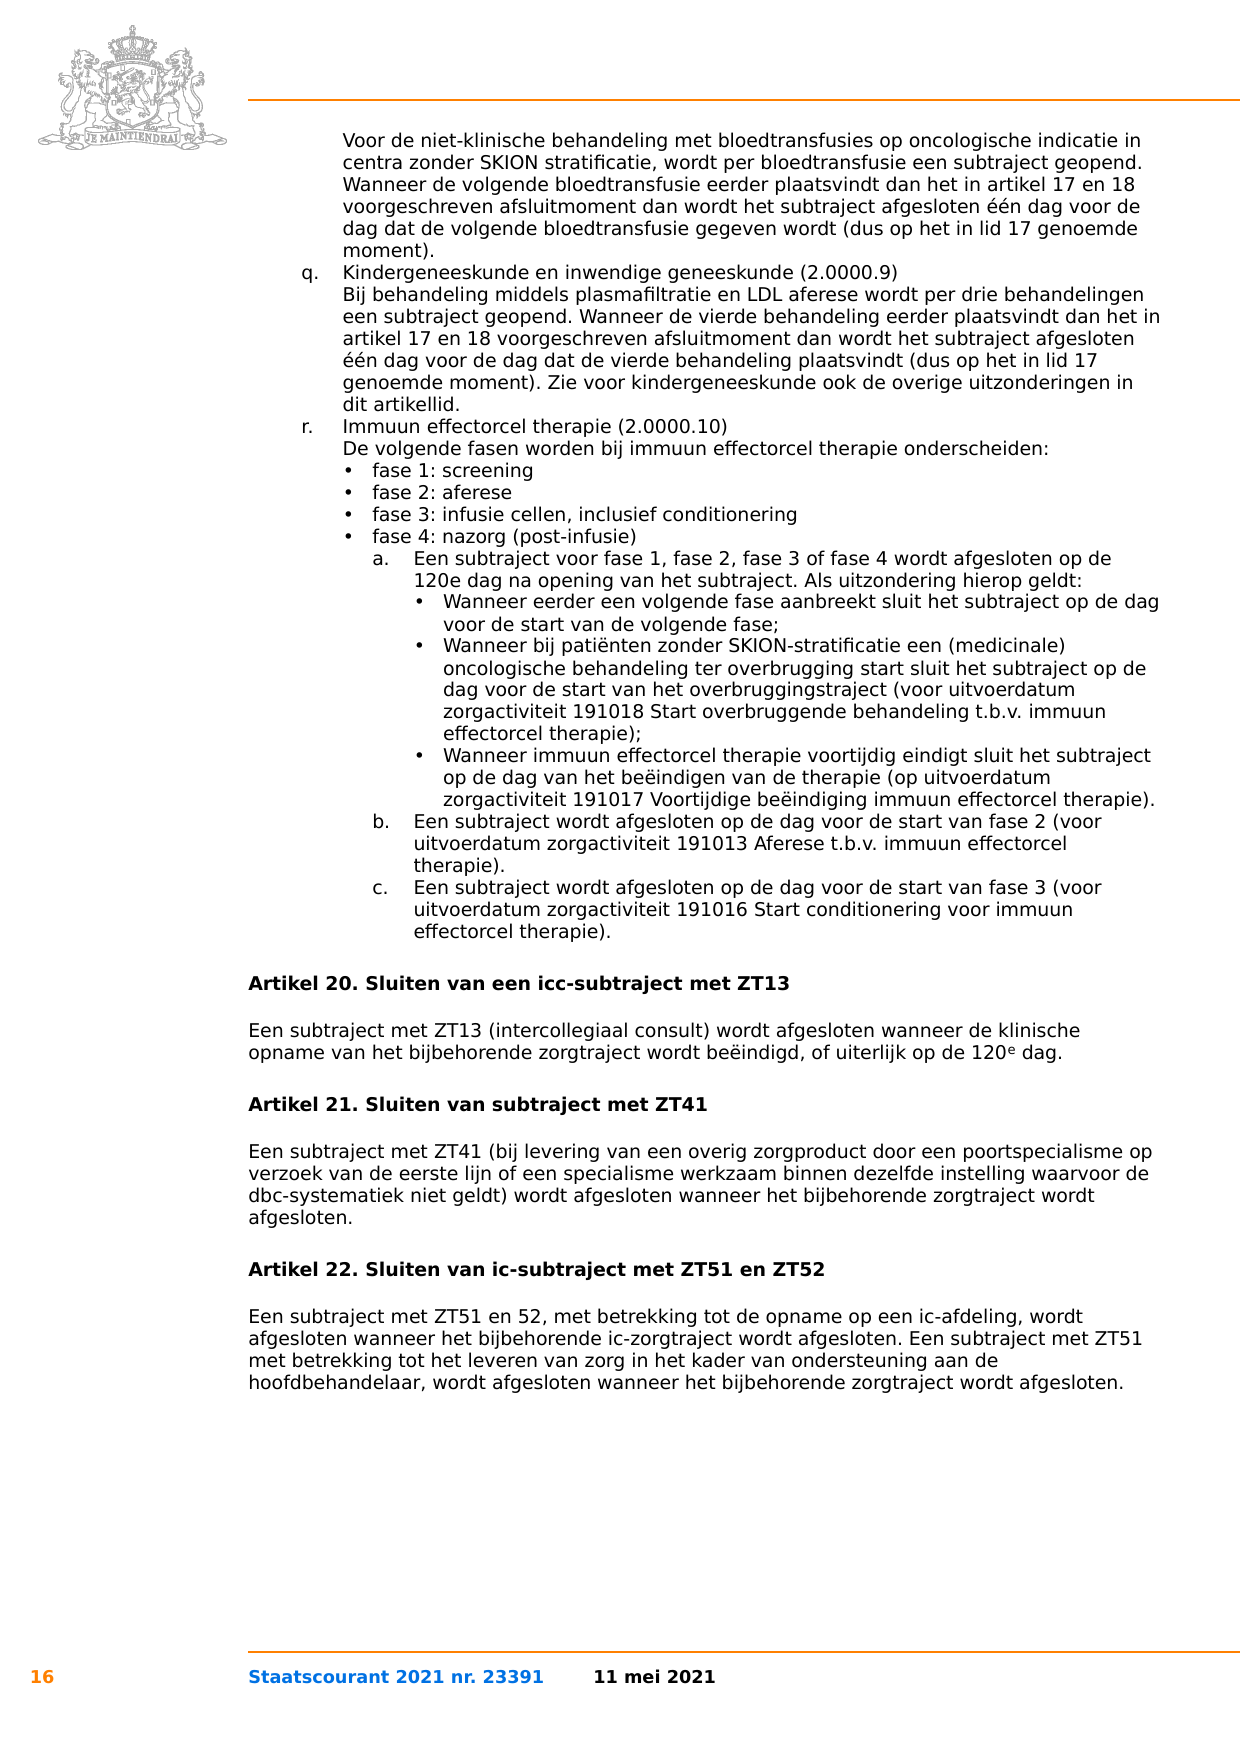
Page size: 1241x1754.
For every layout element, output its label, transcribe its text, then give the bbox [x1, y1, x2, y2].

subtitle Artikel 20. Sluiten van een icc-subtraject met ZT13 [248, 973, 1163, 995]
text • Wanneer bij patiënten zonder SKION-stratificatie een (medicinale) oncologische behandeling ter overbrugging start sluit het subtraject op de dag voor de start van het overbruggingstraject (voor uitvoerdatum zorgactiviteit 191018 Start overbruggende behandeling t.b.v. immuun effectorcel therapie); [413, 635, 1163, 745]
text Voor de niet-klinische behandeling met bloedtransfusies op oncologische indicatie in centra zonder SKION stratificatie, wordt per bloedtransfusie een subtraject geopend. Wanneer de volgende bloedtransfusie eerder plaatsvindt dan het in artikel 17 en 18 voorgeschreven afsluitmoment dan wordt het subtraject afgesloten één dag voor de dag dat de volgende bloedtransfusie gegeven wordt (dus op het in lid 17 genoemde moment). [342, 130, 1163, 262]
text Een subtraject met ZT13 (intercollegiaal consult) wordt afgesloten wanneer de klinische opname van het bijbehorende zorgtraject wordt beëindigd, of uiterlijk op de 120e dag. [248, 1020, 1163, 1064]
text r. Immuun effectorcel therapie (2.0000.10) [301, 416, 1163, 438]
text b. Een subtraject wordt afgesloten op de dag voor de start van fase 2 (voor uitvoerdatum zorgactiviteit 191013 Aferese t.b.v. immuun effectorcel therapie). [372, 811, 1163, 877]
text • fase 4: nazorg (post-infusie) [343, 526, 1163, 547]
picture [38, 25, 227, 150]
text • Wanneer eerder een volgende fase aanbreekt sluit het subtraject op de dag voor de start van de volgende fase; [413, 591, 1163, 635]
text De volgende fasen worden bij immuun effectorcel therapie onderscheiden: [342, 438, 1163, 459]
text • fase 1: screening [343, 459, 1163, 482]
text Een subtraject met ZT51 en 52, met betrekking tot de opname op een ic-afdeling, wordt afgesloten wanneer het bijbehorende ic-zorgtraject wordt afgesloten. Een subtraject met ZT51 met betrekking tot het leveren van zorg in het kader van ondersteuning aan de hoofdbehandelaar, wordt afgesloten wanneer het bijbehorende zorgtraject wordt afgesloten. [248, 1306, 1163, 1394]
subtitle Artikel 22. Sluiten van ic-subtraject met ZT51 en ZT52 [248, 1259, 1163, 1281]
text Bij behandeling middels plasmafiltratie en LDL aferese wordt per drie behandelingen een subtraject geopend. Wanneer de vierde behandeling eerder plaatsvindt dan het in artikel 17 en 18 voorgeschreven afsluitmoment dan wordt het subtraject afgesloten één dag voor de dag dat de vierde behandeling plaatsvindt (dus op het in lid 17 genoemde moment). Zie voor kindergeneeskunde ook de overige uitzonderingen in dit artikellid. [342, 284, 1163, 416]
subtitle Artikel 21. Sluiten van subtraject met ZT41 [248, 1094, 1163, 1116]
text Een subtraject met ZT41 (bij levering van een overig zorgproduct door een poortspecialisme op verzoek van de eerste lijn of een specialisme werkzaam binnen dezelfde instelling waarvoor de dbc-systematiek niet geldt) wordt afgesloten wanneer het bijbehorende zorgtraject wordt afgesloten. [248, 1141, 1163, 1229]
text c. Een subtraject wordt afgesloten op de dag voor de start van fase 3 (voor uitvoerdatum zorgactiviteit 191016 Start conditionering voor immuun effectorcel therapie). [372, 877, 1163, 943]
text a. Een subtraject voor fase 1, fase 2, fase 3 of fase 4 wordt afgesloten op de 120e dag na opening van het subtraject. Als uitzondering hierop geldt: [372, 547, 1163, 591]
text • Wanneer immuun effectorcel therapie voortijdig eindigt sluit het subtraject op de dag van het beëindigen van de therapie (op uitvoerdatum zorgactiviteit 191017 Voortijdige beëindiging immuun effectorcel therapie). [413, 745, 1163, 811]
text q. Kindergeneeskunde en inwendige geneeskunde (2.0000.9) [301, 262, 1163, 284]
text • fase 2: aferese [343, 482, 1163, 503]
text • fase 3: infusie cellen, inclusief conditionering [343, 503, 1163, 526]
